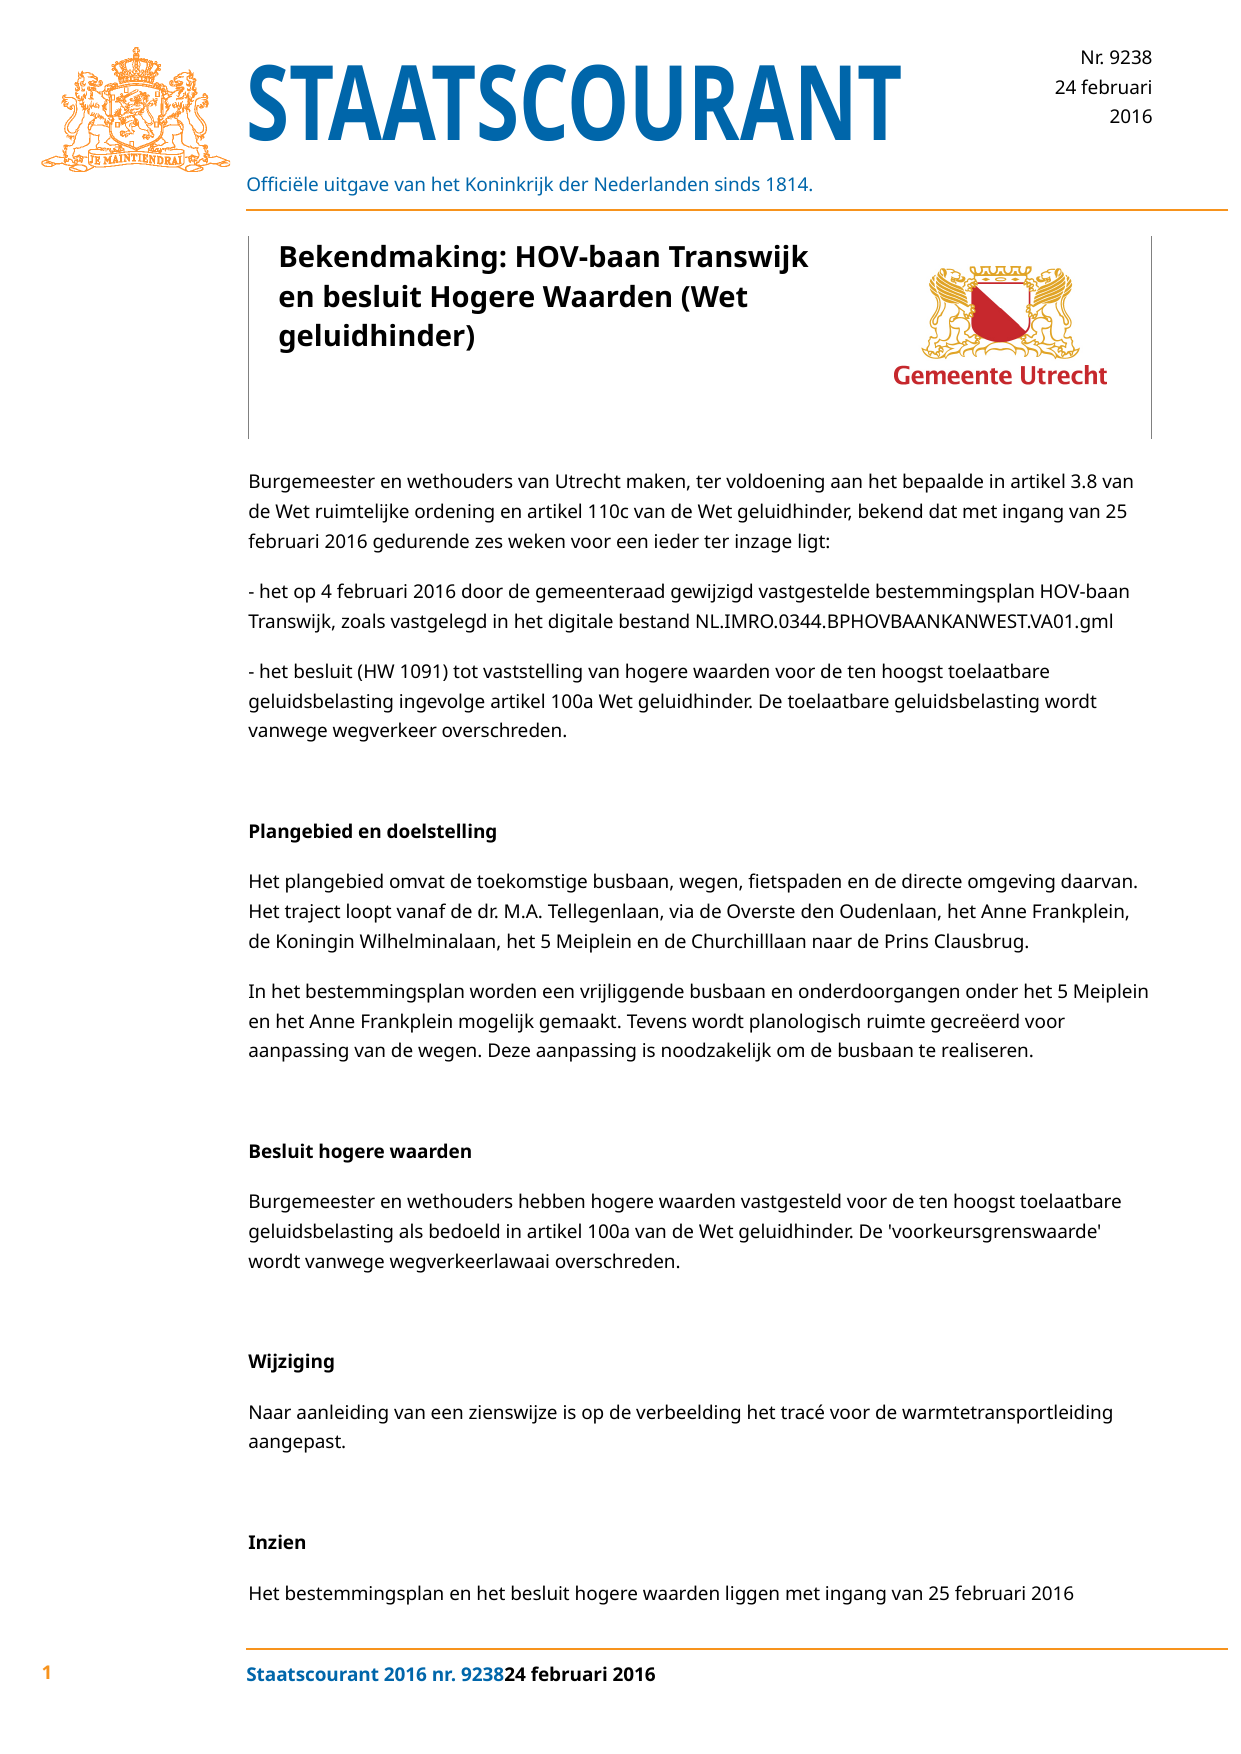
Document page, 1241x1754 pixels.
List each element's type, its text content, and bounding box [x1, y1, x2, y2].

text Plangebied en doelstelling [248, 818, 1152, 844]
text Naar aanleiding van een zienswijze is op de verbeelding het tracé voor de warmtetransportleiding aangepast. [248, 1399, 1152, 1454]
text Burgemeester en wethouders hebben hogere waarden vastgesteld voor de ten hoogst toelaatbare geluidsbelasting als bedoeld in artikel 100a van de Wet geluidhinder. De 'voorkeursgrenswaarde' wordt vanwege wegverkeerlawaai overschreden. [248, 1189, 1152, 1273]
table_header [850, 236, 882, 413]
text Het bestemmingsplan en het besluit hogere waarden liggen met ingang van 25 februari 2016 [248, 1580, 1152, 1606]
text Besluit hogere waarden [248, 1138, 1152, 1164]
text In het bestemmingsplan worden een vrijliggende busbaan en onderdoorgangen onder het 5 Meiplein en het Anne Frankplein mogelijk gemaakt. Tevens wordt planologisch ruimte gecreëerd voor aanpassing van de wegen. Deze aanpassing is noodzakelijk om de busbaan te realiseren. [248, 978, 1152, 1063]
picture [41, 47, 231, 172]
text Inzien [248, 1529, 1152, 1555]
text Burgemeester en wethouders van Utrecht maken, ter voldoening aan het bepaalde in artikel 3.8 van de Wet ruimtelijke ordening en artikel 110c van de Wet geluidhinder, bekend dat met ingang van 25 februari 2016 gedurende zes weken voor een ieder ter inzage ligt: [248, 469, 1152, 553]
table_header Bekendmaking: HOV-baan Transwijk en besluit Hogere Waarden (Wet geluidhinder) [249, 236, 850, 439]
picture [882, 236, 1119, 414]
table_header [850, 414, 1151, 439]
text Wijziging [248, 1349, 1152, 1374]
text - het op 4 februari 2016 door de gemeenteraad gewijzigd vastgestelde bestemmingsplan HOV-baan Transwijk, zoals vastgelegd in het digitale bestand NL.IMRO.0344.BPHOVBAANKANWEST.VA01.gml [248, 578, 1152, 633]
table_header [1119, 236, 1151, 413]
text - het besluit (HW 1091) tot vaststelling van hogere waarden voor de ten hoogst toelaatbare geluidsbelasting ingevolge artikel 100a Wet geluidhinder. De toelaatbare geluidsbelasting wordt vanwege wegverkeer overschreden. [248, 658, 1152, 743]
text Het plangebied omvat de toekomstige busbaan, wegen, fietspaden en de directe omgeving daarvan. Het traject loopt vanaf de dr. M.A. Tellegenlaan, via de Overste den Oudenlaan, het Anne Frankplein, de Koningin Wilhelminalaan, het 5 Meiplein en de Churchilllaan naar de Prins Clausbrug. [248, 869, 1152, 953]
